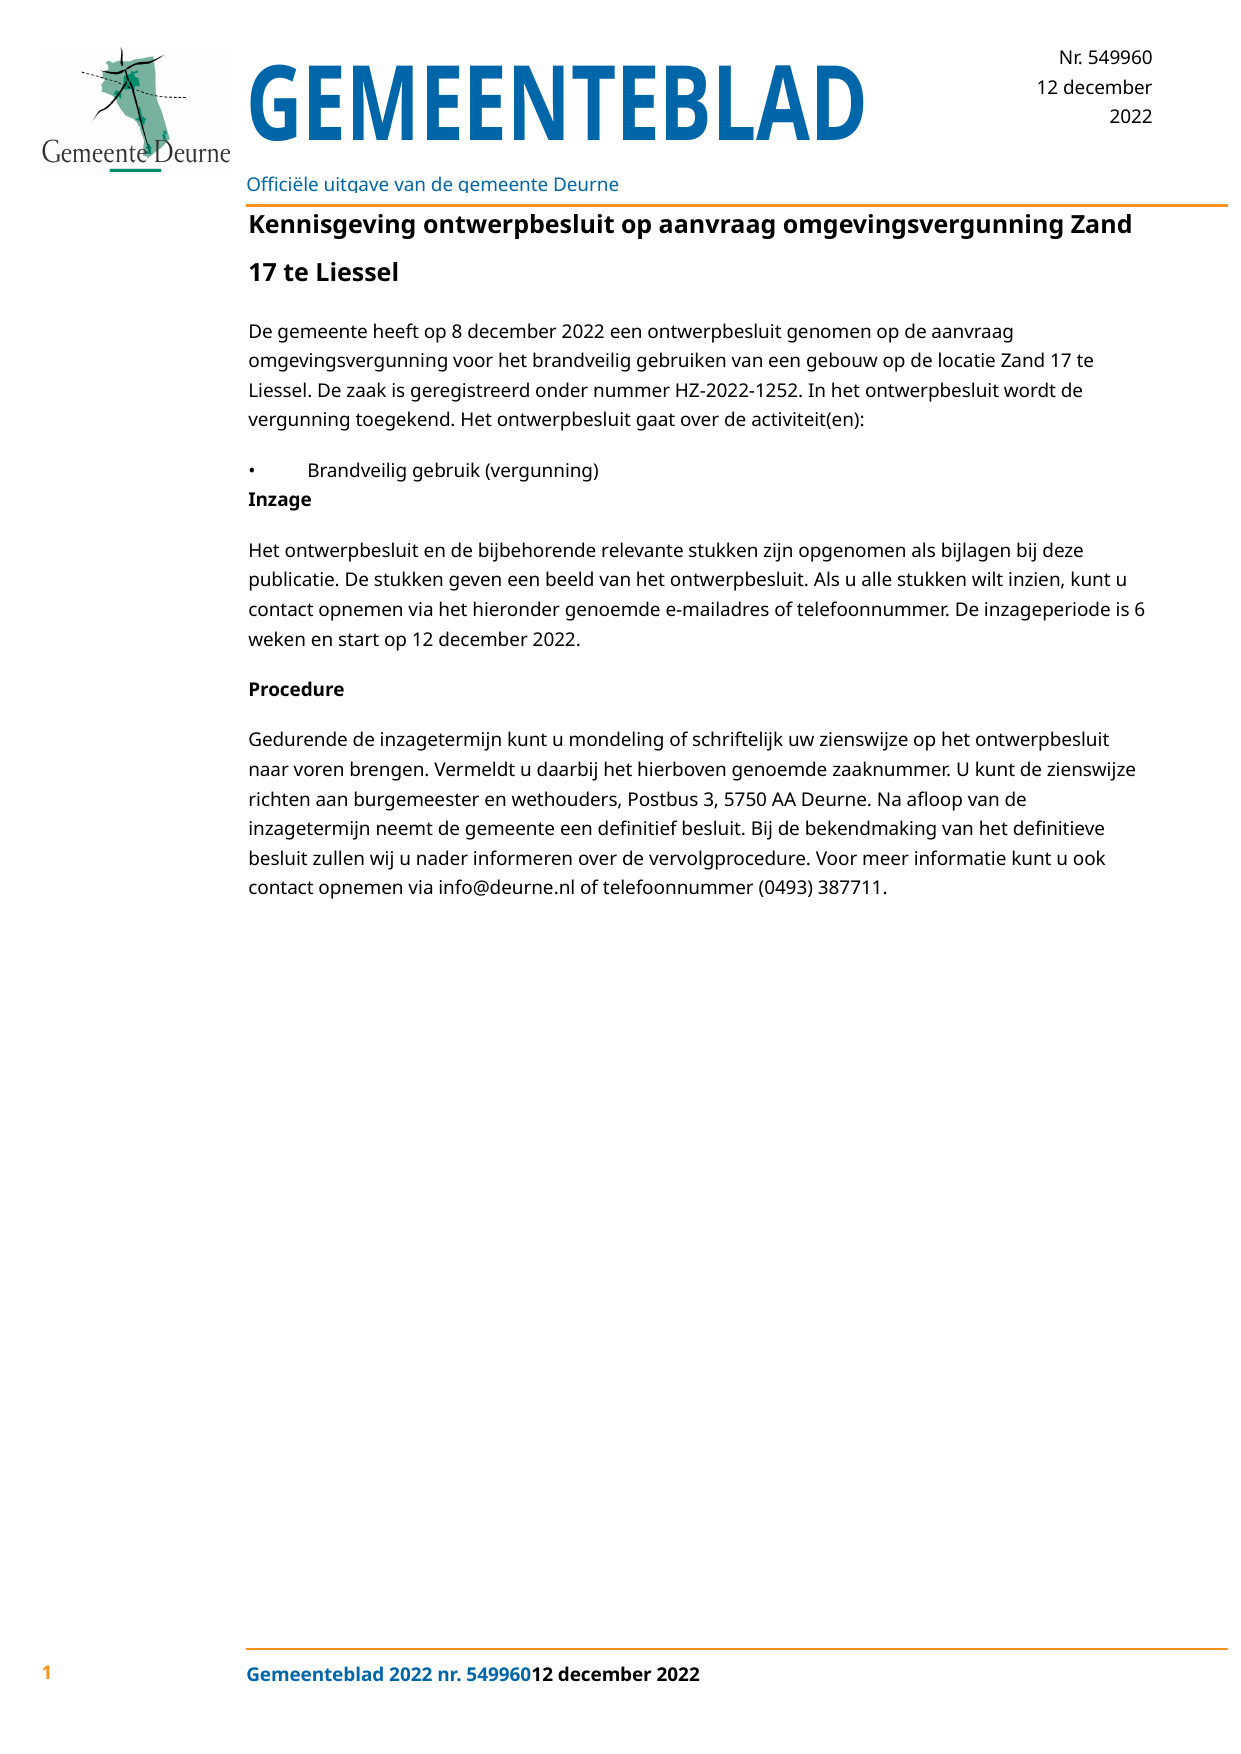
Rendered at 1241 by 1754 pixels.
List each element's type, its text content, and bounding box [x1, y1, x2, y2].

list Brandveilig gebruik (vergunning) [248, 457, 1152, 483]
picture [41, 47, 231, 172]
text Procedure [248, 676, 1152, 702]
text Gedurende de inzagetermijn kunt u mondeling of schriftelijk uw zienswijze op het ontwerpbesluit naar voren brengen. Vermeldt u daarbij het hierboven genoemde zaaknummer. U kunt de zienswijze richten aan burgemeester en wethouders, Postbus 3, 5750 AA Deurne. Na afloop van de inzagetermijn neemt de gemeente een definitief besluit. Bij de bekendmaking van het definitieve besluit zullen wij u nader informeren over de vervolgprocedure. Voor meer informatie kunt u ook contact opnemen via info@deurne.nl of telefoonnummer (0493) 387711. [248, 727, 1152, 900]
text De gemeente heeft op 8 december 2022 een ontwerpbesluit genomen op de aanvraag omgevingsvergunning voor het brandveilig gebruiken van een gebouw op de locatie Zand 17 te Liessel. De zaak is geregistreerd onder nummer HZ-2022-1252. In het ontwerpbesluit wordt de vergunning toegekend. Het ontwerpbesluit gaat over de activiteit(en): [248, 318, 1152, 432]
text Kennisgeving ontwerpbesluit op aanvraag omgevingsvergunning Zand 17 te Liessel [248, 207, 1152, 288]
text Het ontwerpbesluit en de bijbehorende relevante stukken zijn opgenomen als bijlagen bij deze publicatie. De stukken geven een beeld van het ontwerpbesluit. Als u alle stukken wilt inzien, kunt u contact opnemen via het hieronder genoemde e-mailadres of telefoonnummer. De inzageperiode is 6 weken en start op 12 december 2022. [248, 537, 1152, 652]
text Inzage [248, 487, 1152, 512]
